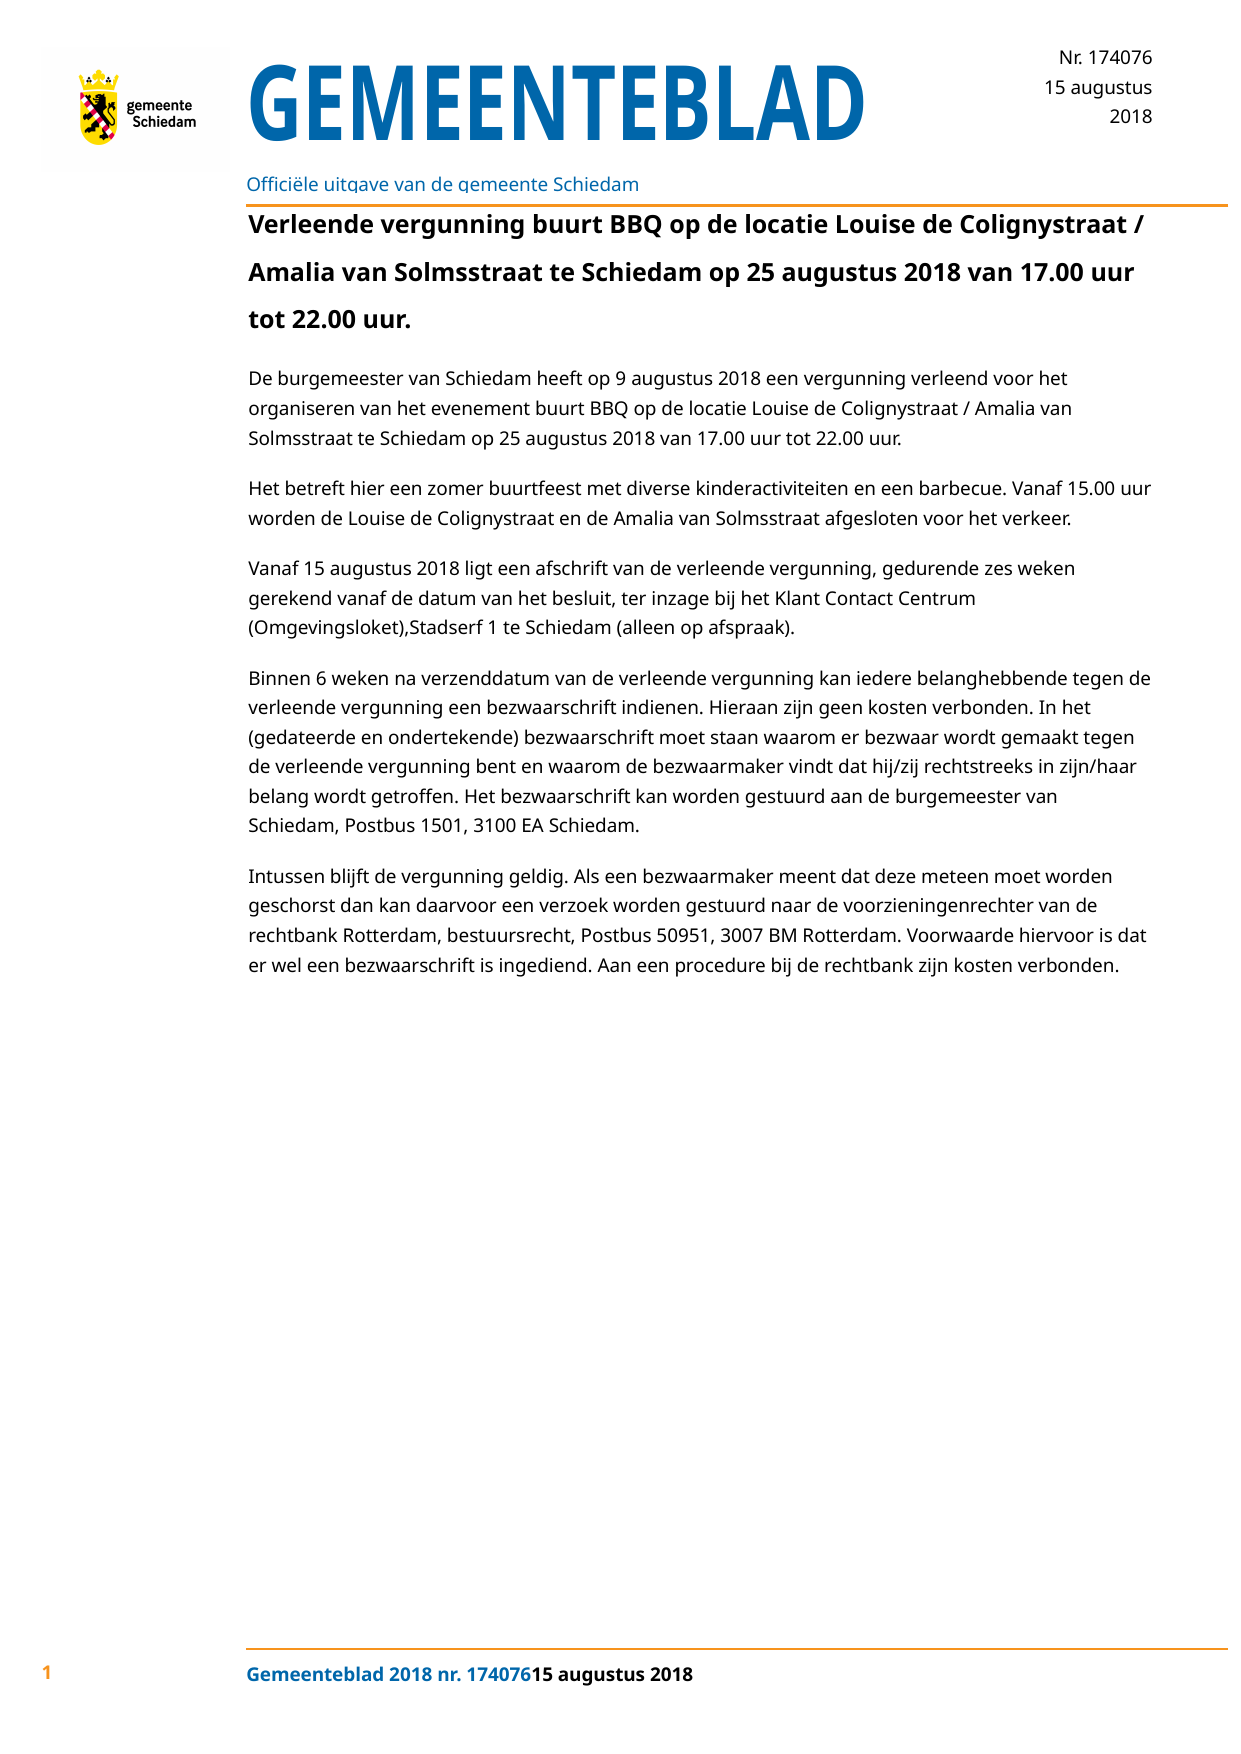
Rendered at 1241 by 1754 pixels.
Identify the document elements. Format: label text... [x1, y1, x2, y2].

picture [41, 47, 231, 172]
text Intussen blijft de vergunning geldig. Als een bezwaarmaker meent dat deze meteen moet worden geschorst dan kan daarvoor een verzoek worden gestuurd naar de voorzieningenrechter van de rechtbank Rotterdam, bestuursrecht, Postbus 50951, 3007 BM Rotterdam. Voorwaarde hiervoor is dat er wel een bezwaarschrift is ingediend. Aan een procedure bij de rechtbank zijn kosten verbonden. [248, 863, 1152, 977]
text Het betreft hier een zomer buurtfeest met diverse kinderactiviteiten en een barbecue. Vanaf 15.00 uur worden de Louise de Colignystraat en de Amalia van Solmsstraat afgesloten voor het verkeer. [248, 475, 1152, 530]
text Verleende vergunning buurt BBQ op de locatie Louise de Colignystraat / Amalia van Solmsstraat te Schiedam op 25 augustus 2018 van 17.00 uur tot 22.00 uur. [248, 207, 1152, 336]
text Vanaf 15 augustus 2018 ligt een afschrift van de verleende vergunning, gedurende zes weken gerekend vanaf de datum van het besluit, ter inzage bij het Klant Contact Centrum (Omgevingsloket),Stadserf 1 te Schiedam (alleen op afspraak). [248, 555, 1152, 640]
text Binnen 6 weken na verzenddatum van de verleende vergunning kan iedere belanghebbende tegen de verleende vergunning een bezwaarschrift indienen. Hieraan zijn geen kosten verbonden. In het (gedateerde en ondertekende) bezwaarschrift moet staan waarom er bezwaar wordt gemaakt tegen de verleende vergunning bent en waarom de bezwaarmaker vindt dat hij/zij rechtstreeks in zijn/haar belang wordt getroffen. Het bezwaarschrift kan worden gestuurd aan de burgemeester van Schiedam, Postbus 1501, 3100 EA Schiedam. [248, 665, 1152, 838]
text De burgemeester van Schiedam heeft op 9 augustus 2018 een vergunning verleend voor het organiseren van het evenement buurt BBQ op de locatie Louise de Colignystraat / Amalia van Solmsstraat te Schiedam op 25 augustus 2018 van 17.00 uur tot 22.00 uur. [248, 366, 1152, 450]
